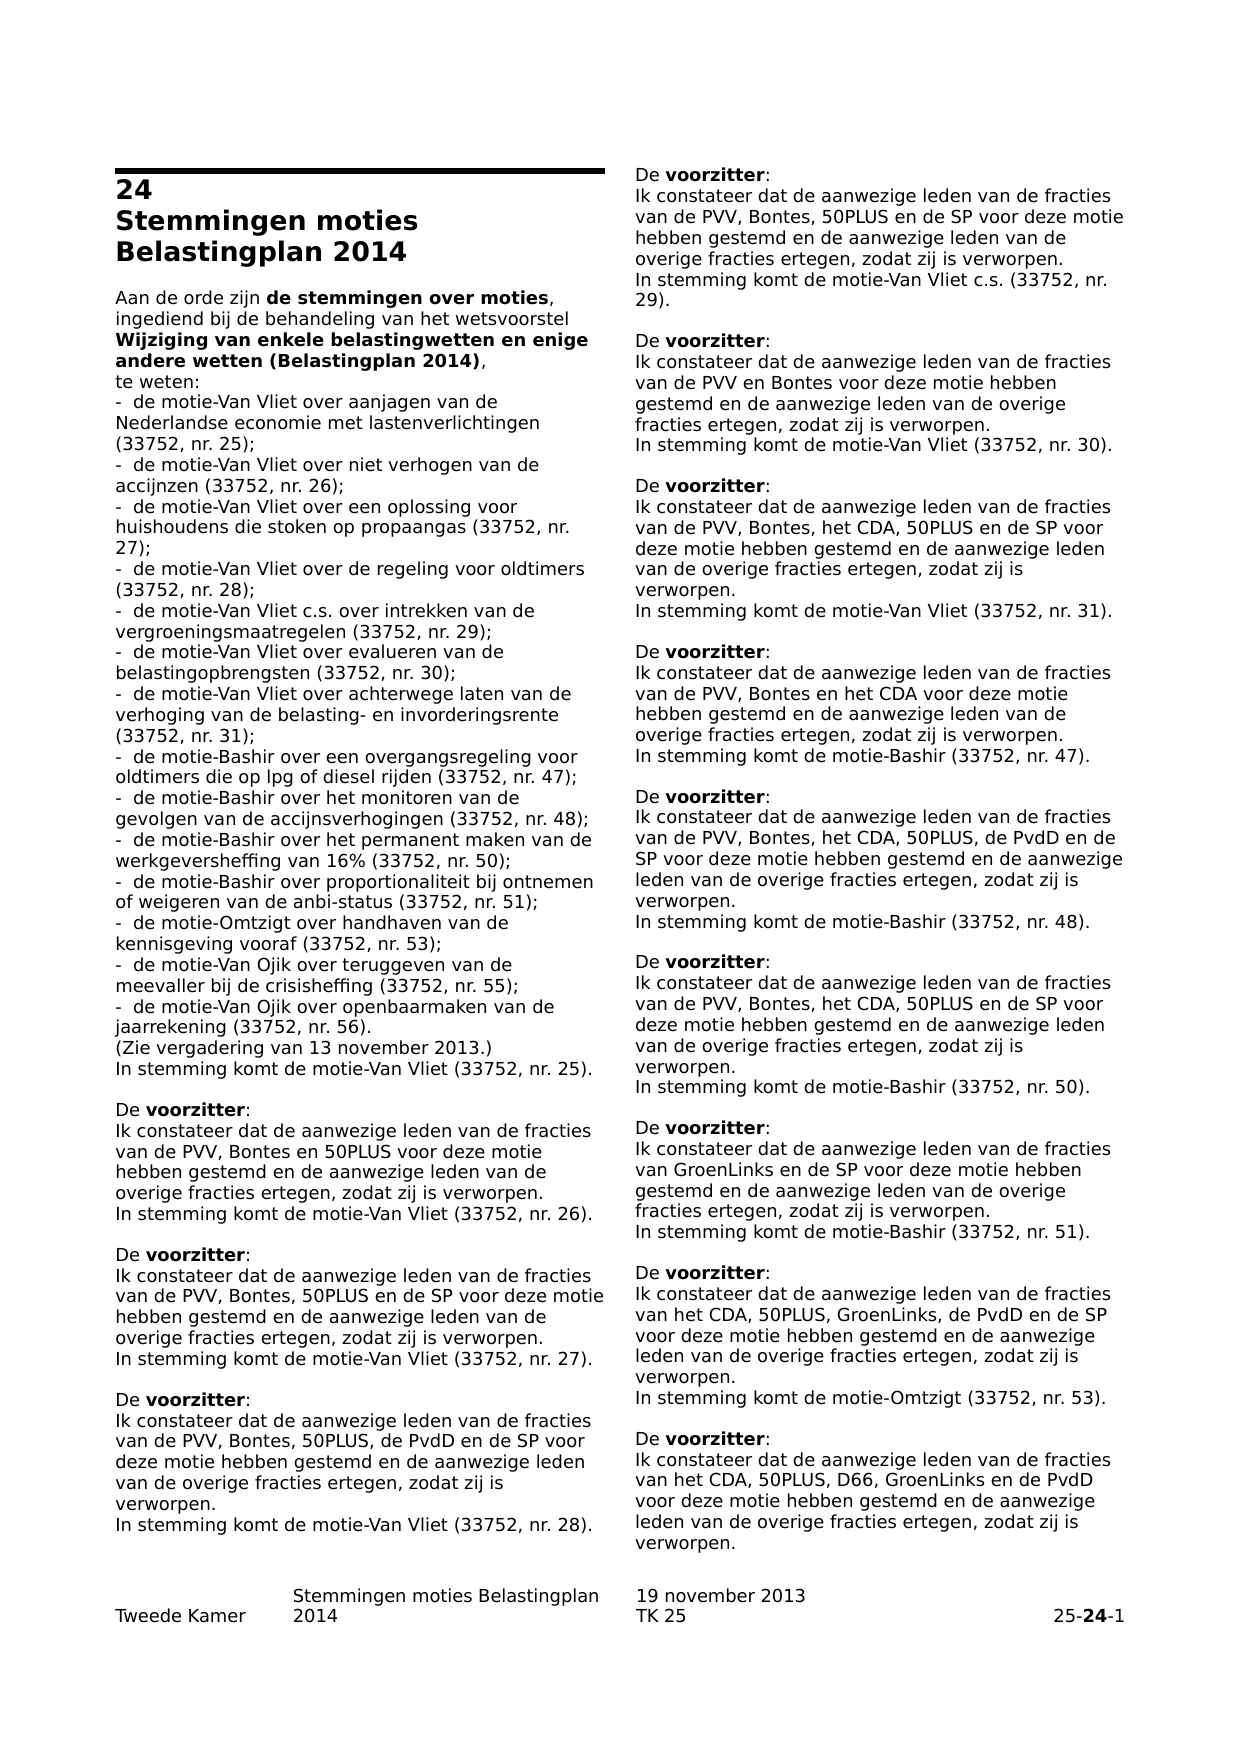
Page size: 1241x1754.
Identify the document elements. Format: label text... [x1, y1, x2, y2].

text In stemming komt de motie-Bashir (33752, nr. 51). [635, 1222, 1125, 1243]
text In stemming komt de motie-Bashir (33752, nr. 48). [635, 911, 1125, 932]
text De voorzitter: [635, 331, 1125, 352]
text De voorzitter: [115, 1245, 605, 1265]
list de motie-Bashir over een overgangsregeling voor oldtimers die op lpg of diesel rijden (33752, nr. 47); [115, 746, 605, 788]
text Ik constateer dat de aanwezige leden van de fracties van de PVV, Bontes, 50PLUS, de PvdD en de SP voor deze motie hebben gestemd en de aanwezige leden van de overige fracties ertegen, zodat zij is verworpen. [115, 1410, 605, 1514]
text Ik constateer dat de aanwezige leden van de fracties van de PVV, Bontes, 50PLUS en de SP voor deze motie hebben gestemd en de aanwezige leden van de overige fracties ertegen, zodat zij is verworpen. [635, 186, 1125, 269]
text Ik constateer dat de aanwezige leden van de fracties van de PVV, Bontes, het CDA, 50PLUS, de PvdD en de SP voor deze motie hebben gestemd en de aanwezige leden van de overige fracties ertegen, zodat zij is verworpen. [635, 807, 1125, 911]
text In stemming komt de motie-Bashir (33752, nr. 47). [635, 746, 1125, 767]
text De voorzitter: [635, 642, 1125, 662]
text Ik constateer dat de aanwezige leden van de fracties van het CDA, 50PLUS, D66, GroenLinks en de PvdD voor deze motie hebben gestemd en de aanwezige leden van de overige fracties ertegen, zodat zij is verworpen. [635, 1449, 1125, 1553]
text Ik constateer dat de aanwezige leden van de fracties van de PVV en Bontes voor deze motie hebben gestemd en de aanwezige leden van de overige fracties ertegen, zodat zij is verworpen. [635, 352, 1125, 435]
text De voorzitter: [635, 165, 1125, 186]
text In stemming komt de motie-Van Vliet c.s. (33752, nr. 29). [635, 269, 1125, 311]
text De voorzitter: [635, 1118, 1125, 1139]
list de motie-Van Vliet over evalueren van de belastingopbrengsten (33752, nr. 30); [115, 642, 605, 684]
list de motie-Van Ojik over teruggeven van de meevaller bij de crisisheffing (33752, nr. 55); [115, 955, 605, 996]
text In stemming komt de motie-Van Vliet (33752, nr. 30). [635, 435, 1125, 456]
text De voorzitter: [635, 476, 1125, 497]
list de motie-Van Vliet over aanjagen van de Nederlandse economie met lastenverlichtingen (33752, nr. 25); [115, 392, 605, 455]
list de motie-Van Vliet over een oplossing voor huishoudens die stoken op propaangas (33752, nr. 27); [115, 496, 605, 559]
text te weten: [115, 371, 605, 392]
text Aan de orde zijn de stemmingen over moties, ingediend bij de behandeling van het wetsvoorstel Wijziging van enkele belastingwetten en enige andere wetten (Belastingplan 2014), [115, 288, 605, 371]
text In stemming komt de motie-Bashir (33752, nr. 50). [635, 1077, 1125, 1098]
text Ik constateer dat de aanwezige leden van de fracties van GroenLinks en de SP voor deze motie hebben gestemd en de aanwezige leden van de overige fracties ertegen, zodat zij is verworpen. [635, 1139, 1125, 1222]
text In stemming komt de motie-Van Vliet (33752, nr. 27). [115, 1349, 605, 1369]
title 24 Stemmingen moties Belastingplan 2014 [115, 174, 605, 268]
list de motie-Bashir over proportionaliteit bij ontnemen of weigeren van de anbi-status (33752, nr. 51); [115, 871, 605, 913]
text De voorzitter: [635, 1429, 1125, 1449]
list de motie-Van Vliet c.s. over intrekken van de vergroeningsmaatregelen (33752, nr. 29); [115, 601, 605, 642]
list de motie-Van Vliet over de regeling voor oldtimers (33752, nr. 28); [115, 559, 605, 601]
list de motie-Omtzigt over handhaven van de kennisgeving vooraf (33752, nr. 53); [115, 913, 605, 955]
list de motie-Van Vliet over achterwege laten van de verhoging van de belasting- en invorderingsrente (33752, nr. 31); [115, 684, 605, 746]
text Ik constateer dat de aanwezige leden van de fracties van de PVV, Bontes en het CDA voor deze motie hebben gestemd en de aanwezige leden van de overige fracties ertegen, zodat zij is verworpen. [635, 662, 1125, 746]
text De voorzitter: [635, 1263, 1125, 1284]
text Ik constateer dat de aanwezige leden van de fracties van de PVV, Bontes, het CDA, 50PLUS en de SP voor deze motie hebben gestemd en de aanwezige leden van de overige fracties ertegen, zodat zij is verworpen. [635, 973, 1125, 1077]
text In stemming komt de motie-Van Vliet (33752, nr. 26). [115, 1204, 605, 1225]
text (Zie vergadering van 13 november 2013.) [115, 1038, 605, 1059]
text De voorzitter: [635, 952, 1125, 973]
text In stemming komt de motie-Van Vliet (33752, nr. 28). [115, 1514, 605, 1535]
text De voorzitter: [115, 1100, 605, 1121]
text Ik constateer dat de aanwezige leden van de fracties van de PVV, Bontes, het CDA, 50PLUS en de SP voor deze motie hebben gestemd en de aanwezige leden van de overige fracties ertegen, zodat zij is verworpen. [635, 497, 1125, 601]
text Ik constateer dat de aanwezige leden van de fracties van de PVV, Bontes en 50PLUS voor deze motie hebben gestemd en de aanwezige leden van de overige fracties ertegen, zodat zij is verworpen. [115, 1121, 605, 1204]
text Ik constateer dat de aanwezige leden van de fracties van de PVV, Bontes, 50PLUS en de SP voor deze motie hebben gestemd en de aanwezige leden van de overige fracties ertegen, zodat zij is verworpen. [115, 1265, 605, 1349]
list de motie-Bashir over het monitoren van de gevolgen van de accijnsverhogingen (33752, nr. 48); [115, 788, 605, 830]
text In stemming komt de motie-Van Vliet (33752, nr. 31). [635, 601, 1125, 622]
list de motie-Bashir over het permanent maken van de werkgeversheffing van 16% (33752, nr. 50); [115, 830, 605, 871]
text Ik constateer dat de aanwezige leden van de fracties van het CDA, 50PLUS, GroenLinks, de PvdD en de SP voor deze motie hebben gestemd en de aanwezige leden van de overige fracties ertegen, zodat zij is verworpen. [635, 1284, 1125, 1388]
list de motie-Van Vliet over niet verhogen van de accijnzen (33752, nr. 26); [115, 455, 605, 496]
text De voorzitter: [115, 1389, 605, 1410]
text De voorzitter: [635, 787, 1125, 807]
text In stemming komt de motie-Van Vliet (33752, nr. 25). [115, 1059, 605, 1080]
text In stemming komt de motie-Omtzigt (33752, nr. 53). [635, 1388, 1125, 1409]
list de motie-Van Ojik over openbaarmaken van de jaarrekening (33752, nr. 56). [115, 996, 605, 1038]
